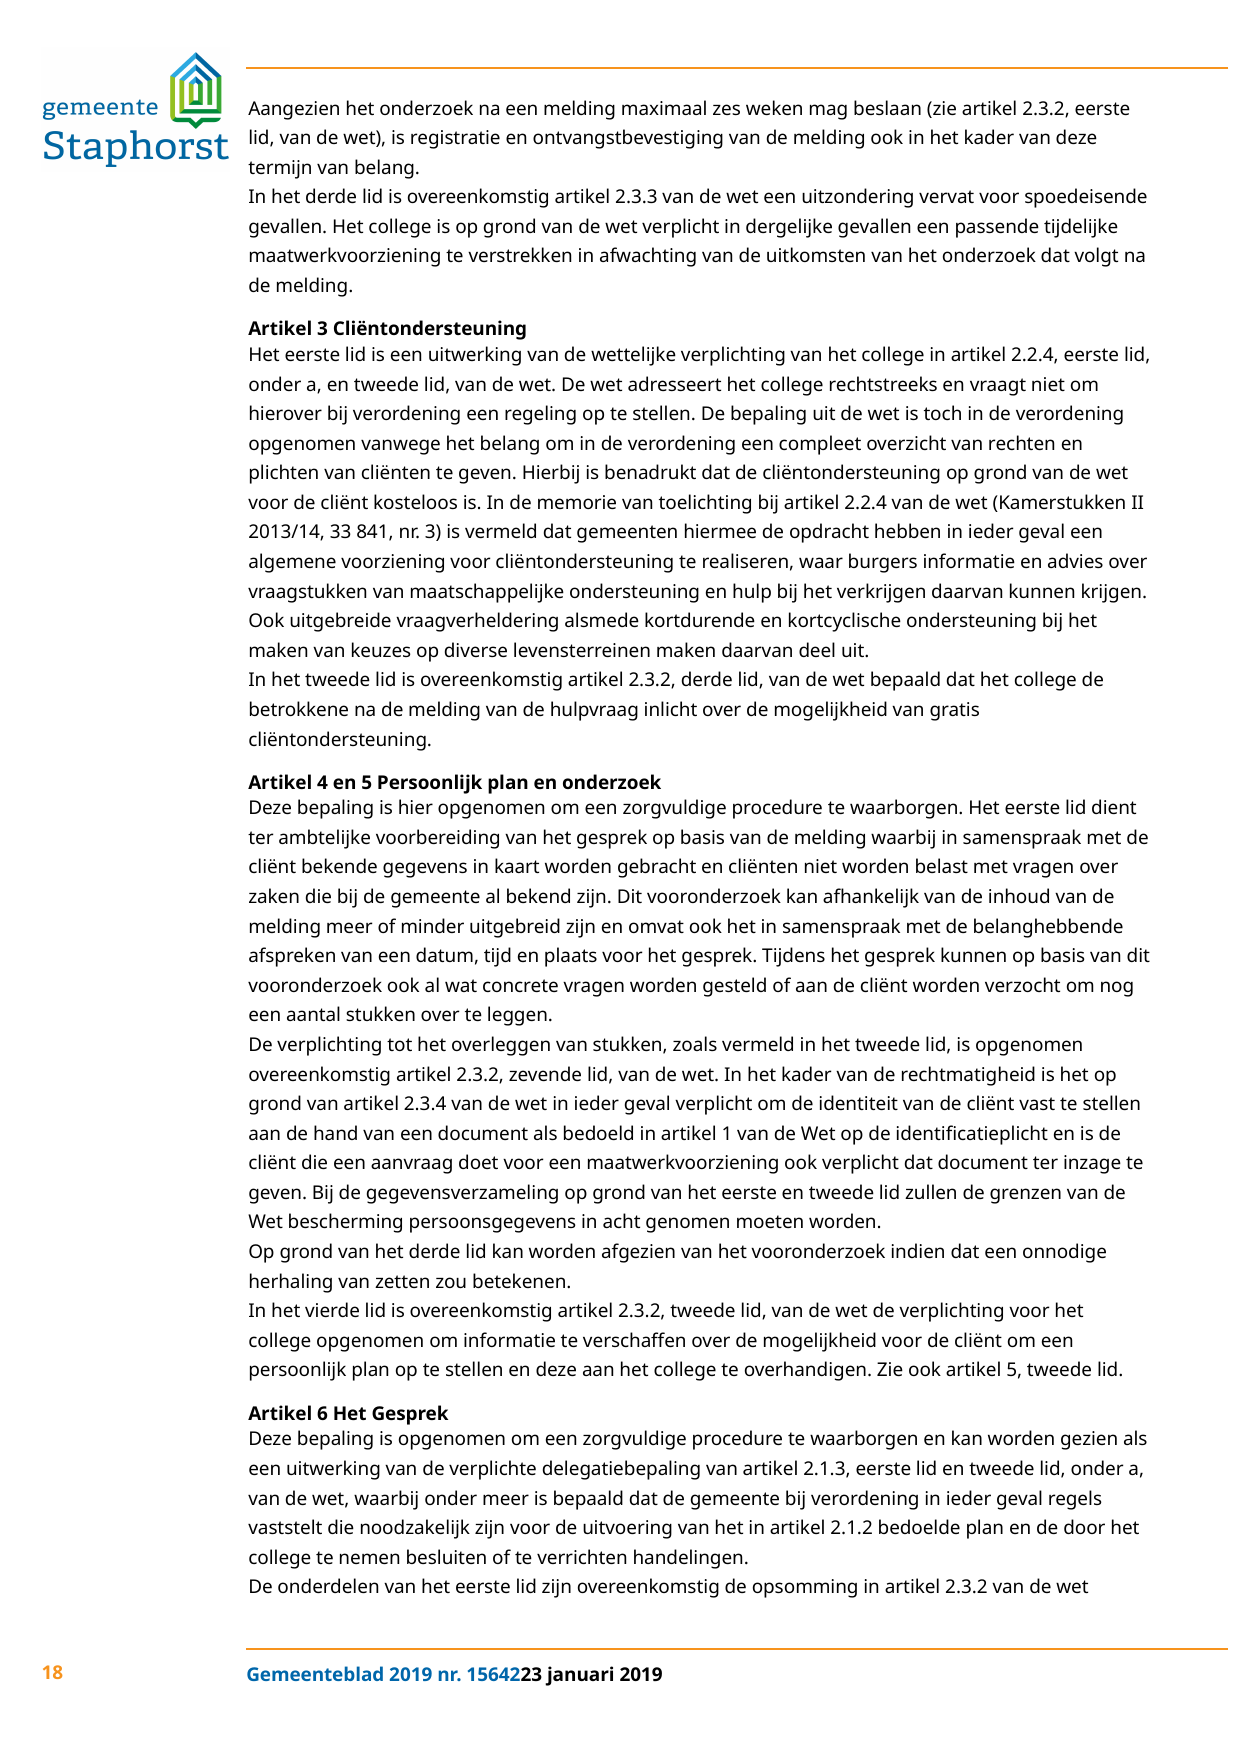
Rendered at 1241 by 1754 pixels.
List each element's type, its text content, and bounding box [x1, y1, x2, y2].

text De verplichting tot het overleggen van stukken, zoals vermeld in het tweede lid, is opgenomen overeenkomstig artikel 2.3.2, zevende lid, van de wet. In het kader van de rechtmatigheid is het op grond van artikel 2.3.4 van de wet in ieder geval verplicht om de identiteit van de cliënt vast te stellen aan de hand van een document als bedoeld in artikel 1 van de Wet op de identificatieplicht en is de cliënt die een aanvraag doet voor een maatwerkvoorziening ook verplicht dat document ter inzage te geven. Bij de gegevensverzameling op grond van het eerste en tweede lid zullen de grenzen van de Wet bescherming persoonsgegevens in acht genomen moeten worden. [248, 1031, 1152, 1234]
text Deze bepaling is opgenomen om een zorgvuldige procedure te waarborgen en kan worden gezien als een uitwerking van de verplichte delegatiebepaling van artikel 2.1.3, eerste lid en tweede lid, onder a, van de wet, waarbij onder meer is bepaald dat de gemeente bij verordening in ieder geval regels vaststelt die noodzakelijk zijn voor de uitvoering van het in artikel 2.1.2 bedoelde plan en de door het college te nemen besluiten of te verrichten handelingen. [248, 1426, 1152, 1569]
text In het derde lid is overeenkomstig artikel 2.3.3 van de wet een uitzondering vervat voor spoedeisende gevallen. Het college is op grond van de wet verplicht in dergelijke gevallen een passende tijdelijke maatwerkvoorziening te verstrekken in afwachting van de uitkomsten van het onderzoek dat volgt na de melding. [248, 183, 1152, 298]
text Aangezien het onderzoek na een melding maximaal zes weken mag beslaan (zie artikel 2.3.2, eerste lid, van de wet), is registratie en ontvangstbevestiging van de melding ook in het kader van deze termijn van belang. [248, 95, 1152, 180]
text In het vierde lid is overeenkomstig artikel 2.3.2, tweede lid, van de wet de verplichting voor het college opgenomen om informatie te verschaffen over de mogelijkheid voor de cliënt om een persoonlijk plan op te stellen en deze aan het college te overhandigen. Zie ook artikel 5, tweede lid. [248, 1297, 1152, 1382]
text Artikel 6 Het Gesprek [248, 1400, 1152, 1426]
text Op grond van het derde lid kan worden afgezien van het vooronderzoek indien dat een onnodige herhaling van zetten zou betekenen. [248, 1238, 1152, 1294]
text Deze bepaling is hier opgenomen om een zorgvuldige procedure te waarborgen. Het eerste lid dient ter ambtelijke voorbereiding van het gesprek op basis van de melding waarbij in samenspraak met de cliënt bekende gegevens in kaart worden gebracht en cliënten niet worden belast met vragen over zaken die bij de gemeente al bekend zijn. Dit vooronderzoek kan afhankelijk van de inhoud van de melding meer of minder uitgebreid zijn en omvat ook het in samenspraak met de belanghebbende afspreken van een datum, tijd en plaats voor het gesprek. Tijdens het gesprek kunnen op basis van dit vooronderzoek ook al wat concrete vragen worden gesteld of aan de cliënt worden verzocht om nog een aantal stukken over te leggen. [248, 794, 1152, 1027]
text Artikel 3 Cliëntondersteuning [248, 315, 1152, 341]
text In het tweede lid is overeenkomstig artikel 2.3.2, derde lid, van de wet bepaald dat het college de betrokkene na de melding van de hulpvraag inlicht over de mogelijkheid van gratis cliëntondersteuning. [248, 667, 1152, 751]
text Het eerste lid is een uitwerking van de wettelijke verplichting van het college in artikel 2.2.4, eerste lid, onder a, en tweede lid, van de wet. De wet adresseert het college rechtstreeks en vraagt niet om hierover bij verordening een regeling op te stellen. De bepaling uit de wet is toch in de verordening opgenomen vanwege het belang om in de verordening een compleet overzicht van rechten en plichten van cliënten te geven. Hierbij is benadrukt dat de cliëntondersteuning op grond van de wet voor de cliënt kosteloos is. In de memorie van toelichting bij artikel 2.2.4 van de wet (Kamerstukken II 2013/14, 33 841, nr. 3) is vermeld dat gemeenten hiermee de opdracht hebben in ieder geval een algemene voorziening voor cliëntondersteuning te realiseren, waar burgers informatie en advies over vraagstukken van maatschappelijke ondersteuning en hulp bij het verkrijgen daarvan kunnen krijgen. Ook uitgebreide vraagverheldering alsmede kortdurende en kortcyclische ondersteuning bij het maken van keuzes op diverse levensterreinen maken daarvan deel uit. [248, 341, 1152, 663]
picture [41, 47, 231, 172]
text De onderdelen van het eerste lid zijn overeenkomstig de opsomming in artikel 2.3.2 van de wet [248, 1573, 1152, 1599]
text Artikel 4 en 5 Persoonlijk plan en onderzoek [248, 769, 1152, 794]
